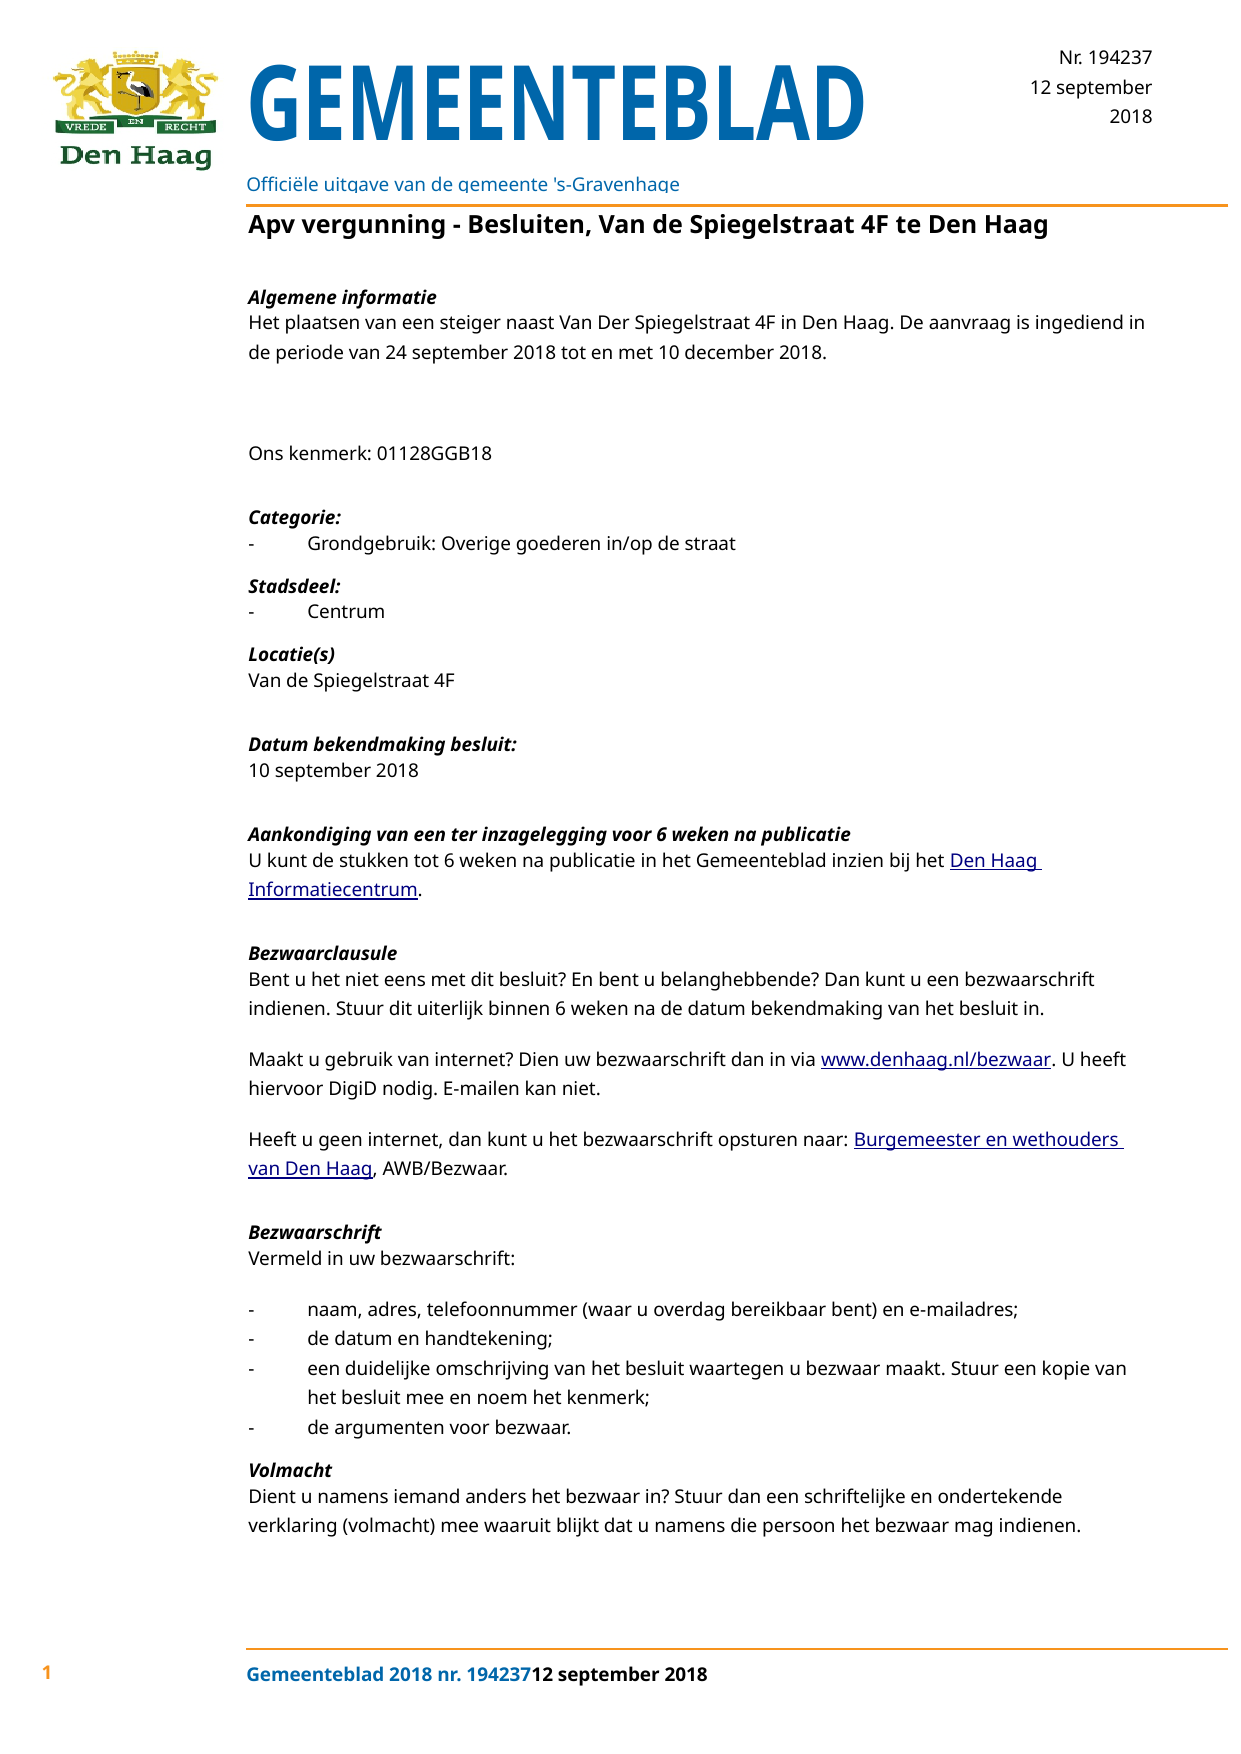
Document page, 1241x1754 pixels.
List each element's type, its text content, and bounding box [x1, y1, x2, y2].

text Algemene informatie [248, 284, 1152, 309]
text Categorie: [248, 504, 1152, 530]
text Apv vergunning - Besluiten, Van de Spiegelstraat 4F te Den Haag [248, 207, 1152, 241]
list Grondgebruik: Overige goederen in/op de straat [248, 530, 1152, 555]
text Bezwaarschrift [248, 1219, 1152, 1245]
text Heeft u geen internet, dan kunt u het bezwaarschrift opsturen naar: Burgemeester en wethouders van Den Haag, AWB/Bezwaar. [248, 1126, 1152, 1181]
text 10 september 2018 [248, 757, 1152, 783]
text Het plaatsen van een steiger naast Van Der Spiegelstraat 4F in Den Haag. De aanvraag is ingediend in de periode van 24 september 2018 tot en met 10 december 2018. [248, 309, 1152, 365]
list de argumenten voor bezwaar. [248, 1414, 1152, 1440]
text Maakt u gebruik van internet? Dien uw bezwaarschrift dan in via www.denhaag.nl/bezwaar. U heeft hiervoor DigiD nodig. E-mailen kan niet. [248, 1046, 1152, 1101]
text Locatie(s) [248, 642, 1152, 667]
text U kunt de stukken tot 6 weken na publicatie in het Gemeenteblad inzien bij het Den Haag Informatiecentrum. [248, 847, 1152, 902]
text Bent u het niet eens met dit besluit? En bent u belanghebbende? Dan kunt u een bezwaarschrift indienen. Stuur dit uiterlijk binnen 6 weken na de datum bekendmaking van het besluit in. [248, 966, 1152, 1021]
text Bezwaarclausule [248, 940, 1152, 966]
text Volmacht [248, 1457, 1152, 1483]
picture [41, 47, 231, 172]
text Vermeld in uw bezwaarschrift: [248, 1245, 1152, 1271]
text Dient u namens iemand anders het bezwaar in? Stuur dan een schriftelijke en ondertekende verklaring (volmacht) mee waaruit blijkt dat u namens die persoon het bezwaar mag indienen. [248, 1483, 1152, 1538]
text Datum bekendmaking besluit: [248, 731, 1152, 757]
text Stadsdeel: [248, 573, 1152, 598]
list een duidelijke omschrijving van het besluit waartegen u bezwaar maakt. Stuur een kopie van het besluit mee en noem het kenmerk; [248, 1355, 1152, 1410]
text Van de Spiegelstraat 4F [248, 667, 1152, 693]
list naam, adres, telefoonnummer (waar u overdag bereikbaar bent) en e-mailadres; [248, 1296, 1152, 1321]
list de datum en handtekening; [248, 1325, 1152, 1351]
list Centrum [248, 598, 1152, 624]
text Ons kenmerk: 01128GGB18 [248, 440, 1152, 466]
text Aankondiging van een ter inzagelegging voor 6 weken na publicatie [248, 821, 1152, 847]
